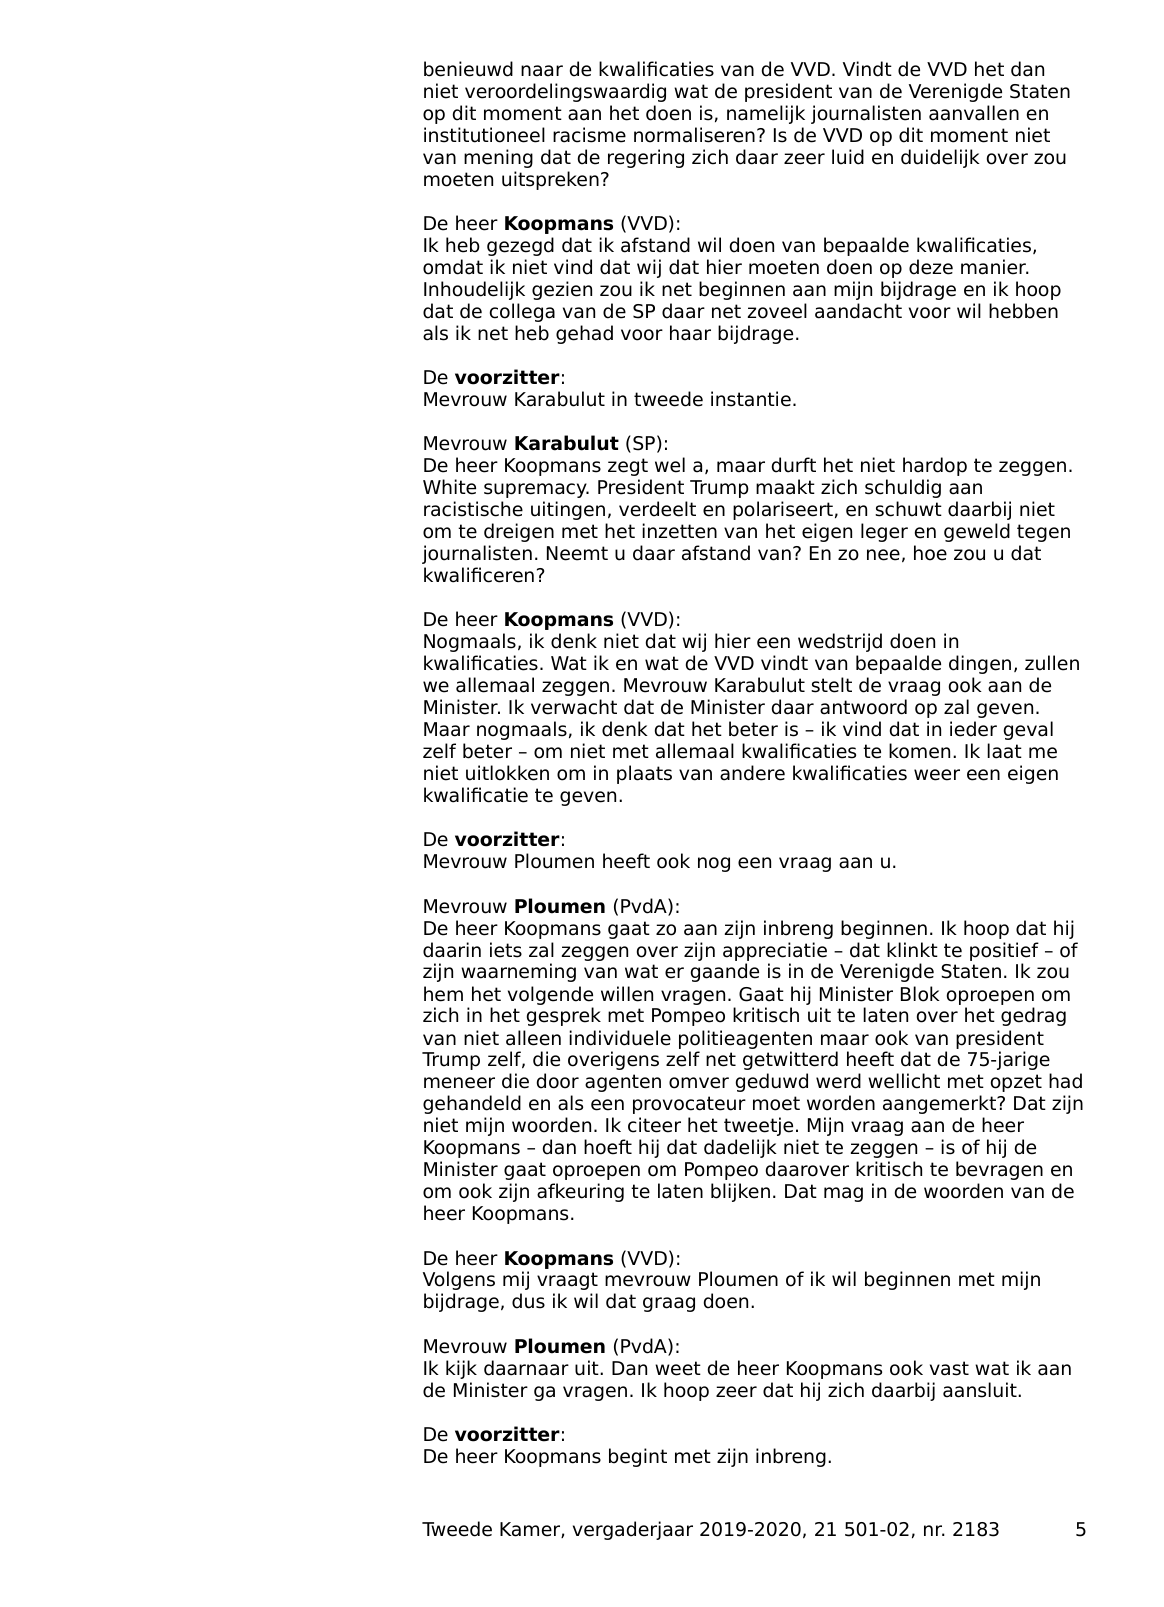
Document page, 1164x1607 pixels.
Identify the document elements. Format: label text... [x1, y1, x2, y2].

text Mevrouw Ploumen (PvdA): [422, 896, 1087, 917]
text Ik heb gezegd dat ik afstand wil doen van bepaalde kwalificaties, omdat ik niet vind dat wij dat hier moeten doen op deze manier. Inhoudelijk gezien zou ik net beginnen aan mijn bijdrage en ik hoop dat de collega van de SP daar net zoveel aandacht voor wil hebben als ik net heb gehad voor haar bijdrage. [422, 235, 1087, 345]
text Mevrouw Karabulut (SP): [422, 433, 1087, 455]
text Volgens mij vraagt mevrouw Ploumen of ik wil beginnen met mijn bijdrage, dus ik wil dat graag doen. [422, 1269, 1087, 1313]
text De voorzitter: [422, 829, 1087, 851]
text benieuwd naar de kwalificaties van de VVD. Vindt de VVD het dan niet veroordelingswaardig wat de president van de Verenigde Staten op dit moment aan het doen is, namelijk journalisten aanvallen en institutioneel racisme normaliseren? Is de VVD op dit moment niet van mening dat de regering zich daar zeer luid en duidelijk over zou moeten uitspreken? [422, 59, 1087, 191]
text De heer Koopmans (VVD): [422, 213, 1087, 235]
text Mevrouw Ploumen heeft ook nog een vraag aan u. [422, 851, 1087, 873]
text Mevrouw Ploumen (PvdA): [422, 1336, 1087, 1357]
text De heer Koopmans begint met zijn inbreng. [422, 1446, 1087, 1468]
text Mevrouw Karabulut in tweede instantie. [422, 389, 1087, 411]
text Ik kijk daarnaar uit. Dan weet de heer Koopmans ook vast wat ik aan de Minister ga vragen. Ik hoop zeer dat hij zich daarbij aansluit. [422, 1357, 1087, 1401]
text De voorzitter: [422, 367, 1087, 389]
text De voorzitter: [422, 1424, 1087, 1446]
text De heer Koopmans (VVD): [422, 1247, 1087, 1269]
text De heer Koopmans gaat zo aan zijn inbreng beginnen. Ik hoop dat hij daarin iets zal zeggen over zijn appreciatie – dat klinkt te positief – of zijn waarneming van wat er gaande is in de Verenigde Staten. Ik zou hem het volgende willen vragen. Gaat hij Minister Blok oproepen om zich in het gesprek met Pompeo kritisch uit te laten over het gedrag van niet alleen individuele politieagenten maar ook van president Trump zelf, die overigens zelf net getwitterd heeft dat de 75-jarige meneer die door agenten omver geduwd werd wellicht met opzet had gehandeld en als een provocateur moet worden aangemerkt? Dat zijn niet mijn woorden. Ik citeer het tweetje. Mijn vraag aan de heer Koopmans – dan hoeft hij dat dadelijk niet te zeggen – is of hij de Minister gaat oproepen om Pompeo daarover kritisch te bevragen en om ook zijn afkeuring te laten blijken. Dat mag in de woorden van de heer Koopmans. [422, 917, 1087, 1225]
text Nogmaals, ik denk niet dat wij hier een wedstrijd doen in kwalificaties. Wat ik en wat de VVD vindt van bepaalde dingen, zullen we allemaal zeggen. Mevrouw Karabulut stelt de vraag ook aan de Minister. Ik verwacht dat de Minister daar antwoord op zal geven. Maar nogmaals, ik denk dat het beter is – ik vind dat in ieder geval zelf beter – om niet met allemaal kwalificaties te komen. Ik laat me niet uitlokken om in plaats van andere kwalificaties weer een eigen kwalificatie te geven. [422, 631, 1087, 807]
text De heer Koopmans zegt wel a, maar durft het niet hardop te zeggen. White supremacy. President Trump maakt zich schuldig aan racistische uitingen, verdeelt en polariseert, en schuwt daarbij niet om te dreigen met het inzetten van het eigen leger en geweld tegen journalisten. Neemt u daar afstand van? En zo nee, hoe zou u dat kwalificeren? [422, 455, 1087, 587]
text De heer Koopmans (VVD): [422, 609, 1087, 631]
